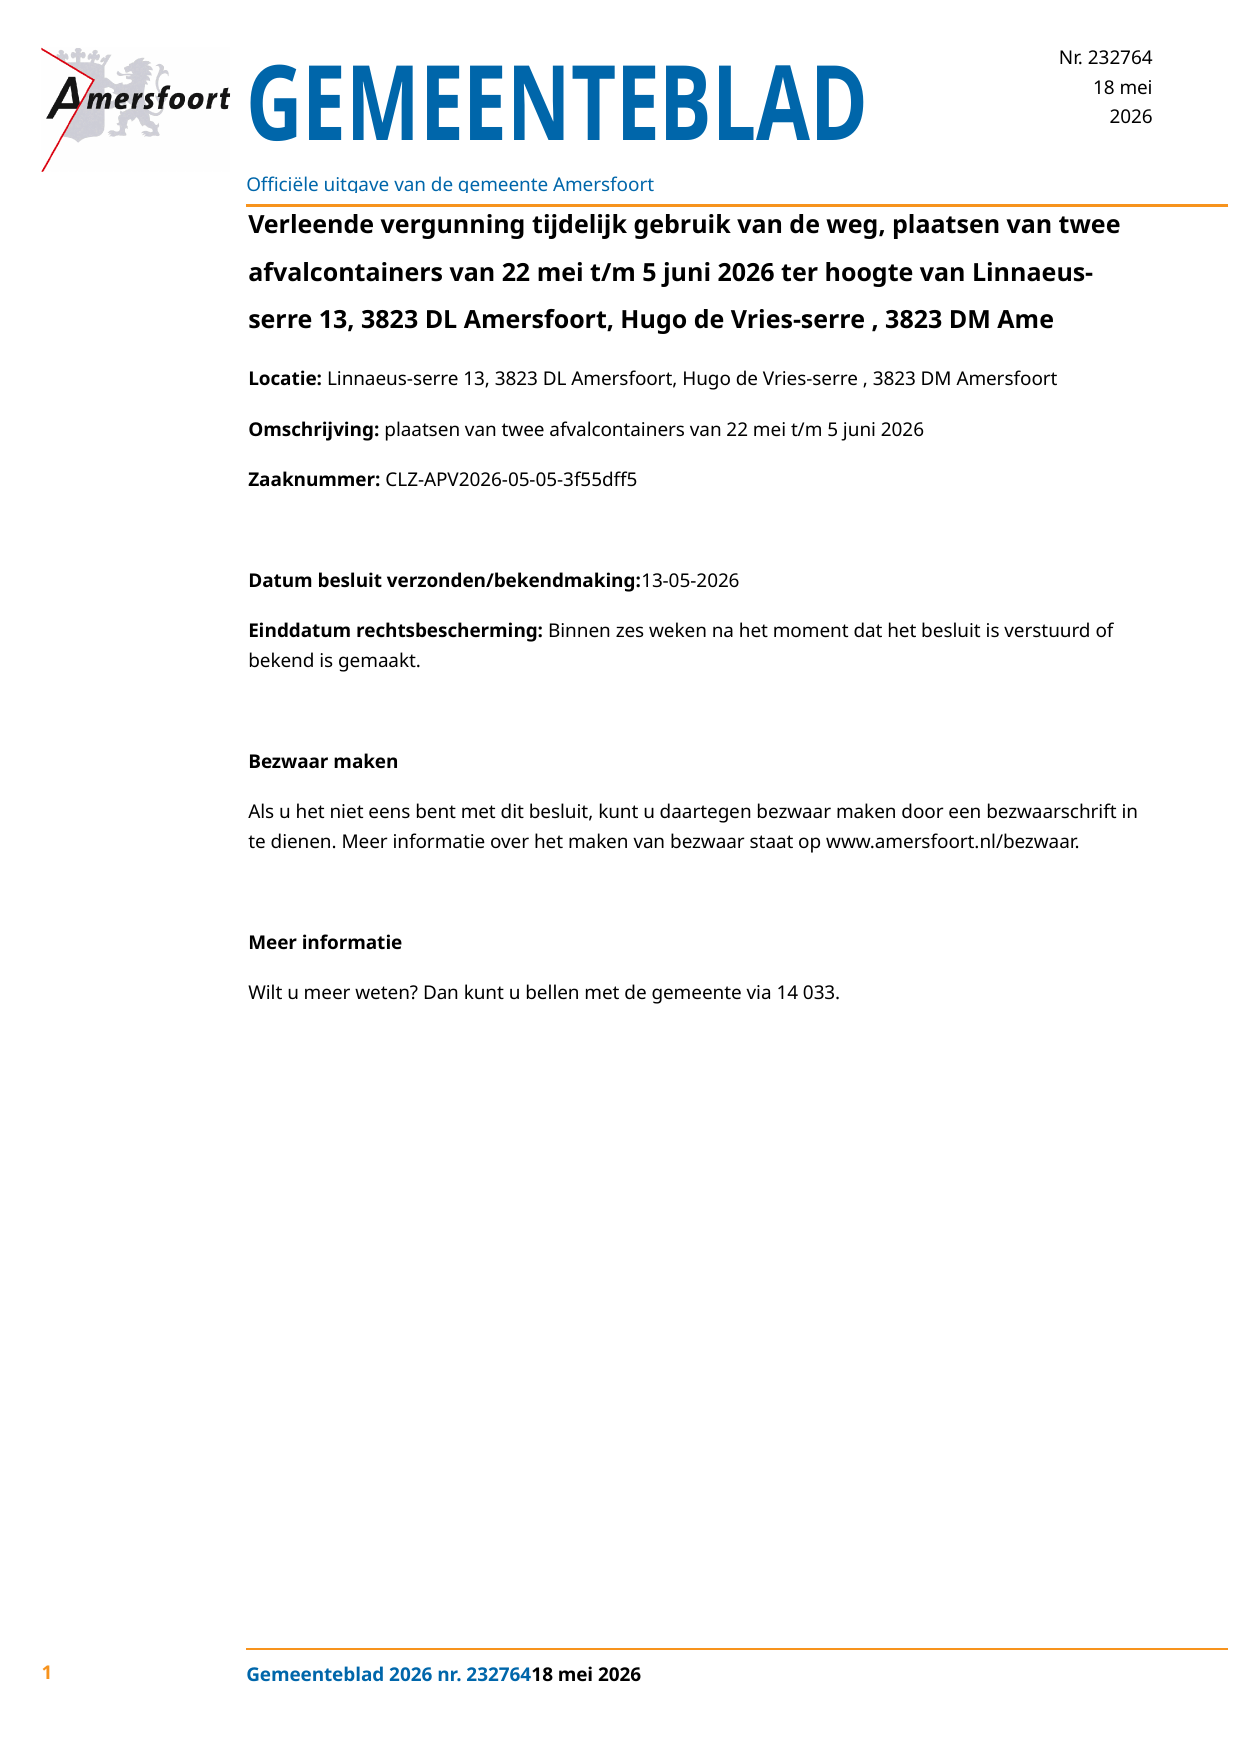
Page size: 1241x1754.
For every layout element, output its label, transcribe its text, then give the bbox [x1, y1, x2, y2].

text Omschrijving: plaatsen van twee afvalcontainers van 22 mei t/m 5 juni 2026 [248, 416, 1152, 442]
text Bezwaar maken [248, 748, 1152, 774]
text Wilt u meer weten? Dan kunt u bellen met de gemeente via 14 033. [248, 979, 1152, 1005]
text Locatie: Linnaeus-serre 13, 3823 DL Amersfoort, Hugo de Vries-serre , 3823 DM Amersfoort [248, 366, 1152, 391]
text Verleende vergunning tijdelijk gebruik van de weg, plaatsen van twee afvalcontainers van 22 mei t/m 5 juni 2026 ter hoogte van Linnaeus-serre 13, 3823 DL Amersfoort, Hugo de Vries-serre , 3823 DM Ame [248, 207, 1152, 336]
picture [41, 47, 231, 172]
text Meer informatie [248, 929, 1152, 954]
text Einddatum rechtsbescherming: Binnen zes weken na het moment dat het besluit is verstuurd of bekend is gemaakt. [248, 618, 1152, 673]
text Zaaknummer: CLZ-APV2026-05-05-3f55dff5 [248, 466, 1152, 492]
text Als u het niet eens bent met dit besluit, kunt u daartegen bezwaar maken door een bezwaarschrift in te dienen. Meer informatie over het maken van bezwaar staat op www.amersfoort.nl/bezwaar. [248, 798, 1152, 854]
text Datum besluit verzonden/bekendmaking:13-05-2026 [248, 567, 1152, 593]
